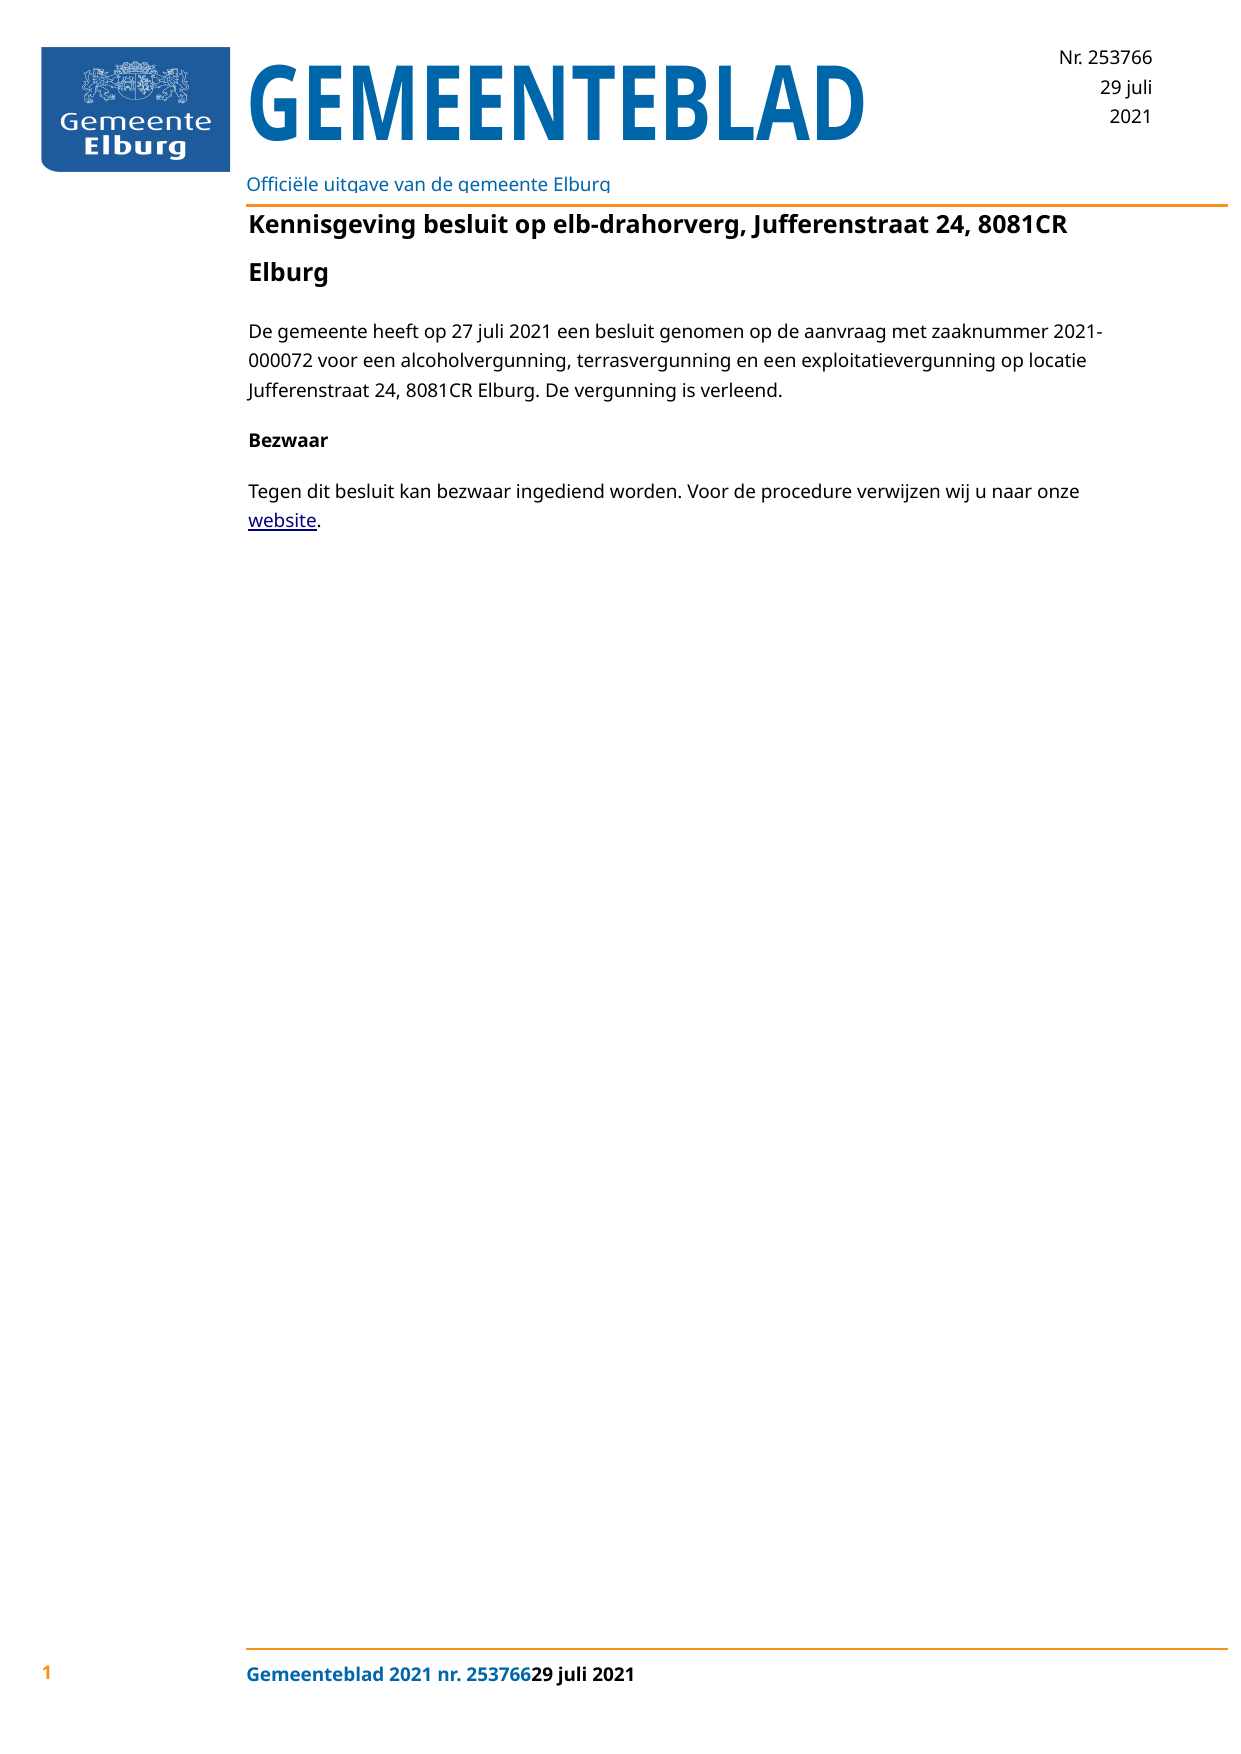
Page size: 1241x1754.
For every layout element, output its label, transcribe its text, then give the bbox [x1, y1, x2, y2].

text Tegen dit besluit kan bezwaar ingediend worden. Voor de procedure verwijzen wij u naar onze website. [248, 478, 1152, 533]
text De gemeente heeft op 27 juli 2021 een besluit genomen op de aanvraag met zaaknummer 2021-000072 voor een alcoholvergunning, terrasvergunning en een exploitatievergunning op locatie Jufferenstraat 24, 8081CR Elburg. De vergunning is verleend. [248, 318, 1152, 403]
text Kennisgeving besluit op elb-drahorverg, Jufferenstraat 24, 8081CR Elburg [248, 207, 1152, 288]
picture [41, 47, 231, 172]
text Bezwaar [248, 427, 1152, 453]
